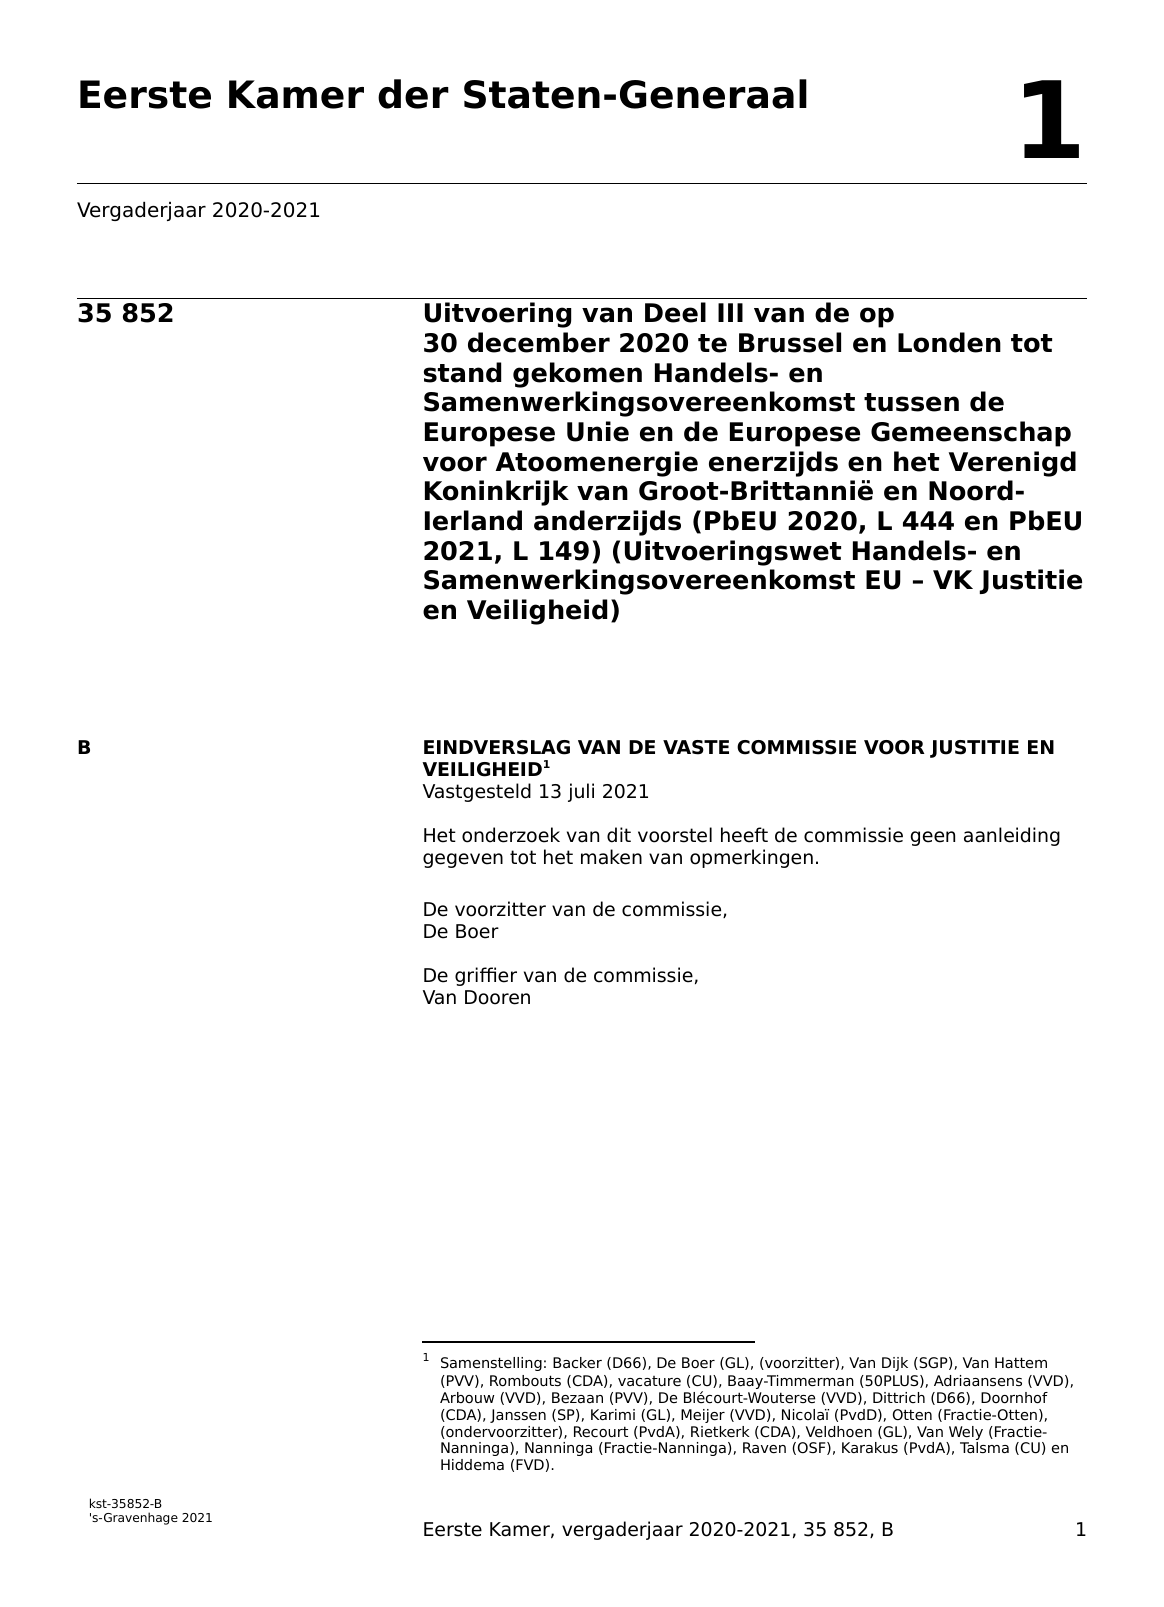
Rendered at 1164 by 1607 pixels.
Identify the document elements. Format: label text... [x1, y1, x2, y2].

text kst-35852-B [88, 1497, 323, 1511]
text De voorzitter van de commissie, De Boer [422, 899, 1087, 943]
table_header 1 [886, 59, 1087, 183]
subtitle B EINDVERSLAG VAN DE VASTE COMMISSIE VOOR JUSTITIE EN VEILIGHEID [77, 737, 1087, 781]
table_header Eerste Kamer der Staten-Generaal [77, 59, 886, 183]
table_cell Vergaderjaar 2020-2021 [77, 184, 1087, 298]
text 's-Gravenhage 2021 [88, 1511, 323, 1525]
text De griffier van de commissie, Van Dooren [422, 965, 1087, 1009]
subtitle 35 852 Uitvoering van Deel III van de op 30 december 2020 te Brussel en Londen tot stand gekomen Handels- en Samenwerkingsovereenkomst tussen de Europese Unie en de Europese Gemeenschap voor Atoomenergie enerzijds en het Verenigd Koninkrijk van Groot-Brittannië en Noord-Ierland anderzijds (PbEU 2020, L 444 en PbEU 2021, L 149) (Uitvoeringswet Handels- en Samenwerkingsovereenkomst EU – VK Justitie en Veiligheid) [77, 299, 1087, 626]
text Samenstelling: Backer (D66), De Boer (GL), (voorzitter), Van Dijk (SGP), Van Hattem (PVV), Rombouts (CDA), vacature (CU), Baay-Timmerman (50PLUS), Adriaansens (VVD), Arbouw (VVD), Bezaan (PVV), De Blécourt-Wouterse (VVD), Dittrich (D66), Doornhof (CDA), Janssen (SP), Karimi (GL), Meijer (VVD), Nicolaï (PvdD), Otten (Fractie-Otten), (ondervoorzitter), Recourt (PvdA), Rietkerk (CDA), Veldhoen (GL), Van Wely (Fractie-Nanninga), Nanninga (Fractie-Nanninga), Raven (OSF), Karakus (PvdA), Talsma (CU) en Hiddema (FVD). [422, 1351, 1087, 1474]
text Vastgesteld 13 juli 2021 [422, 781, 1087, 802]
text Het onderzoek van dit voorstel heeft de commissie geen aanleiding gegeven tot het maken van opmerkingen. [422, 825, 1087, 869]
